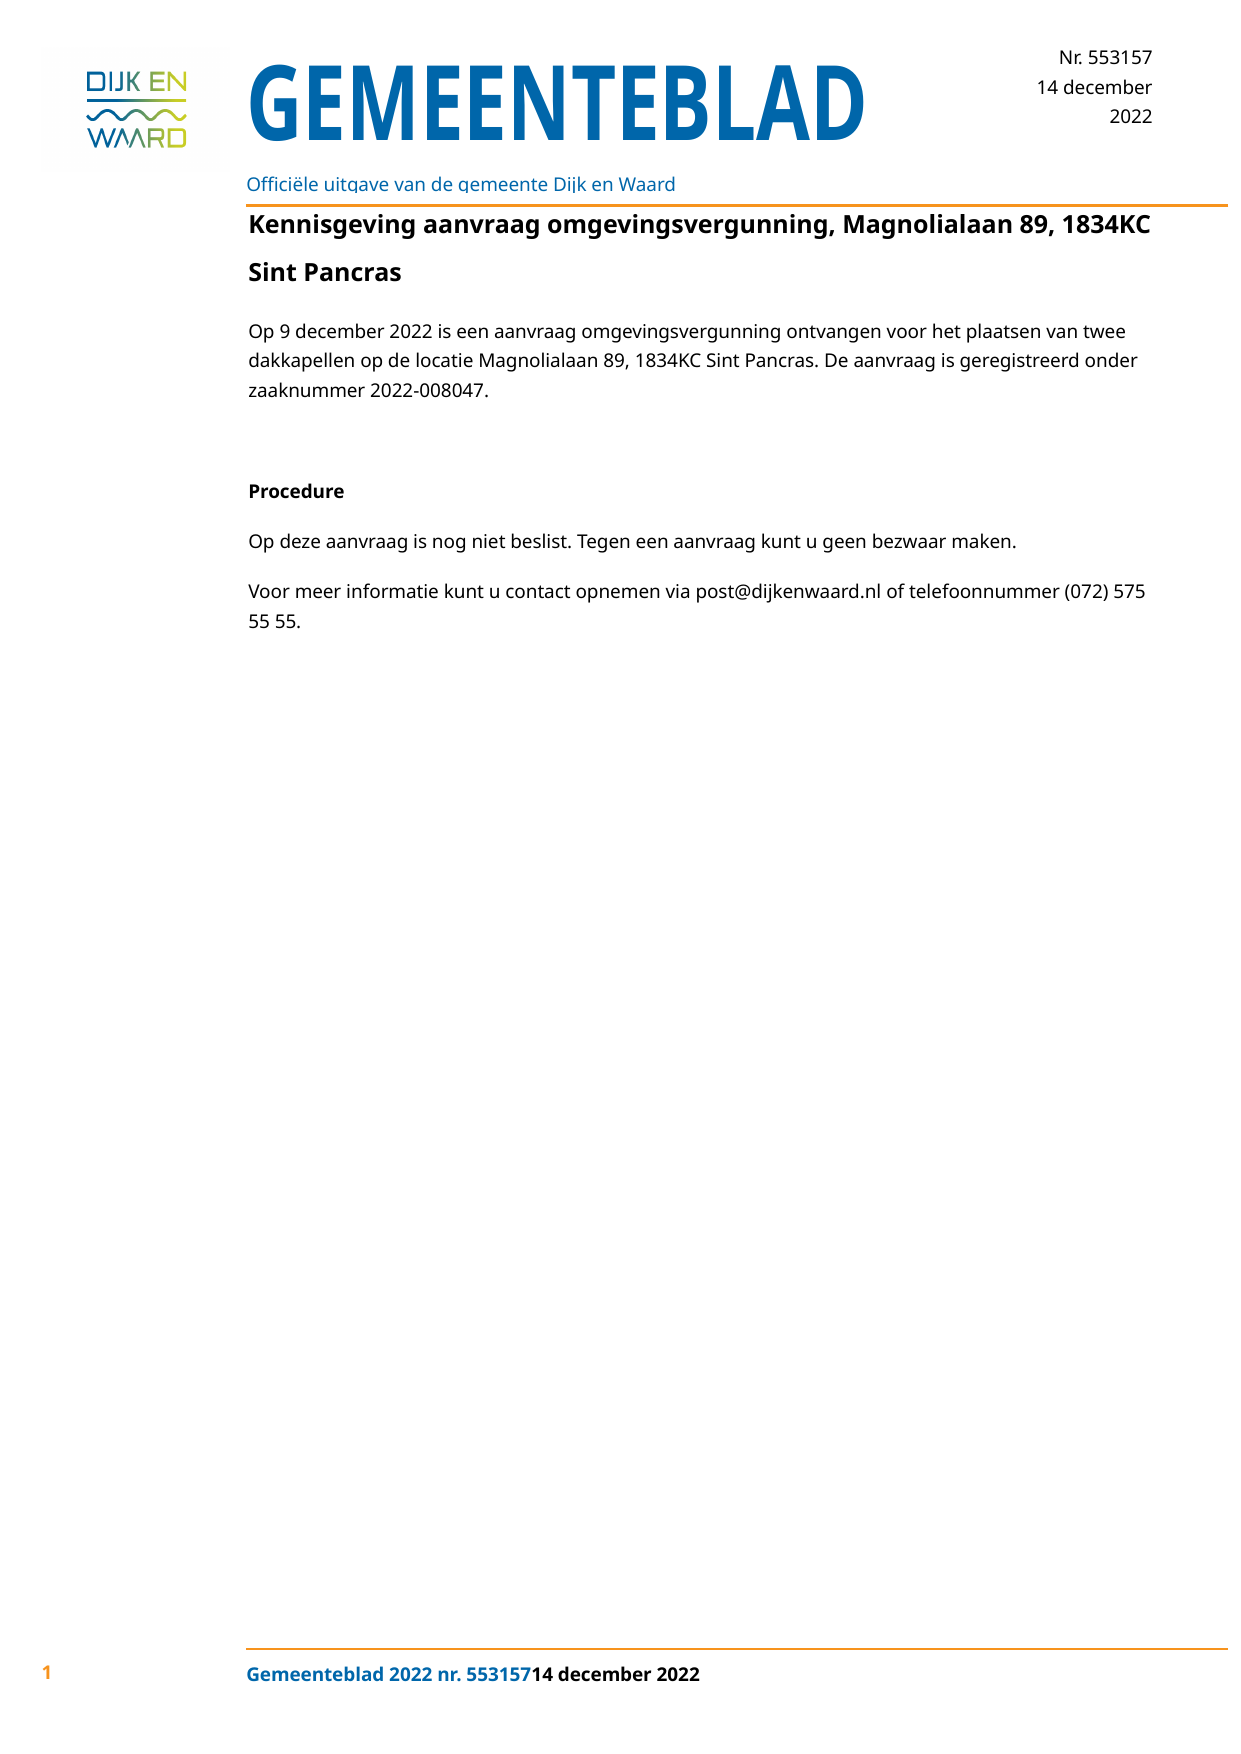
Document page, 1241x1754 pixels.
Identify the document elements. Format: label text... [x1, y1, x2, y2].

text Kennisgeving aanvraag omgevingsvergunning, Magnolialaan 89, 1834KC Sint Pancras [248, 207, 1152, 288]
picture [41, 47, 231, 172]
text Procedure [248, 478, 1152, 504]
text Voor meer informatie kunt u contact opnemen via post@dijkenwaard.nl of telefoonnummer (072) 575 55 55. [248, 579, 1152, 634]
text Op deze aanvraag is nog niet beslist. Tegen een aanvraag kunt u geen bezwaar maken. [248, 528, 1152, 554]
text Op 9 december 2022 is een aanvraag omgevingsvergunning ontvangen voor het plaatsen van twee dakkapellen op de locatie Magnolialaan 89, 1834KC Sint Pancras. De aanvraag is geregistreerd onder zaaknummer 2022-008047. [248, 318, 1152, 403]
